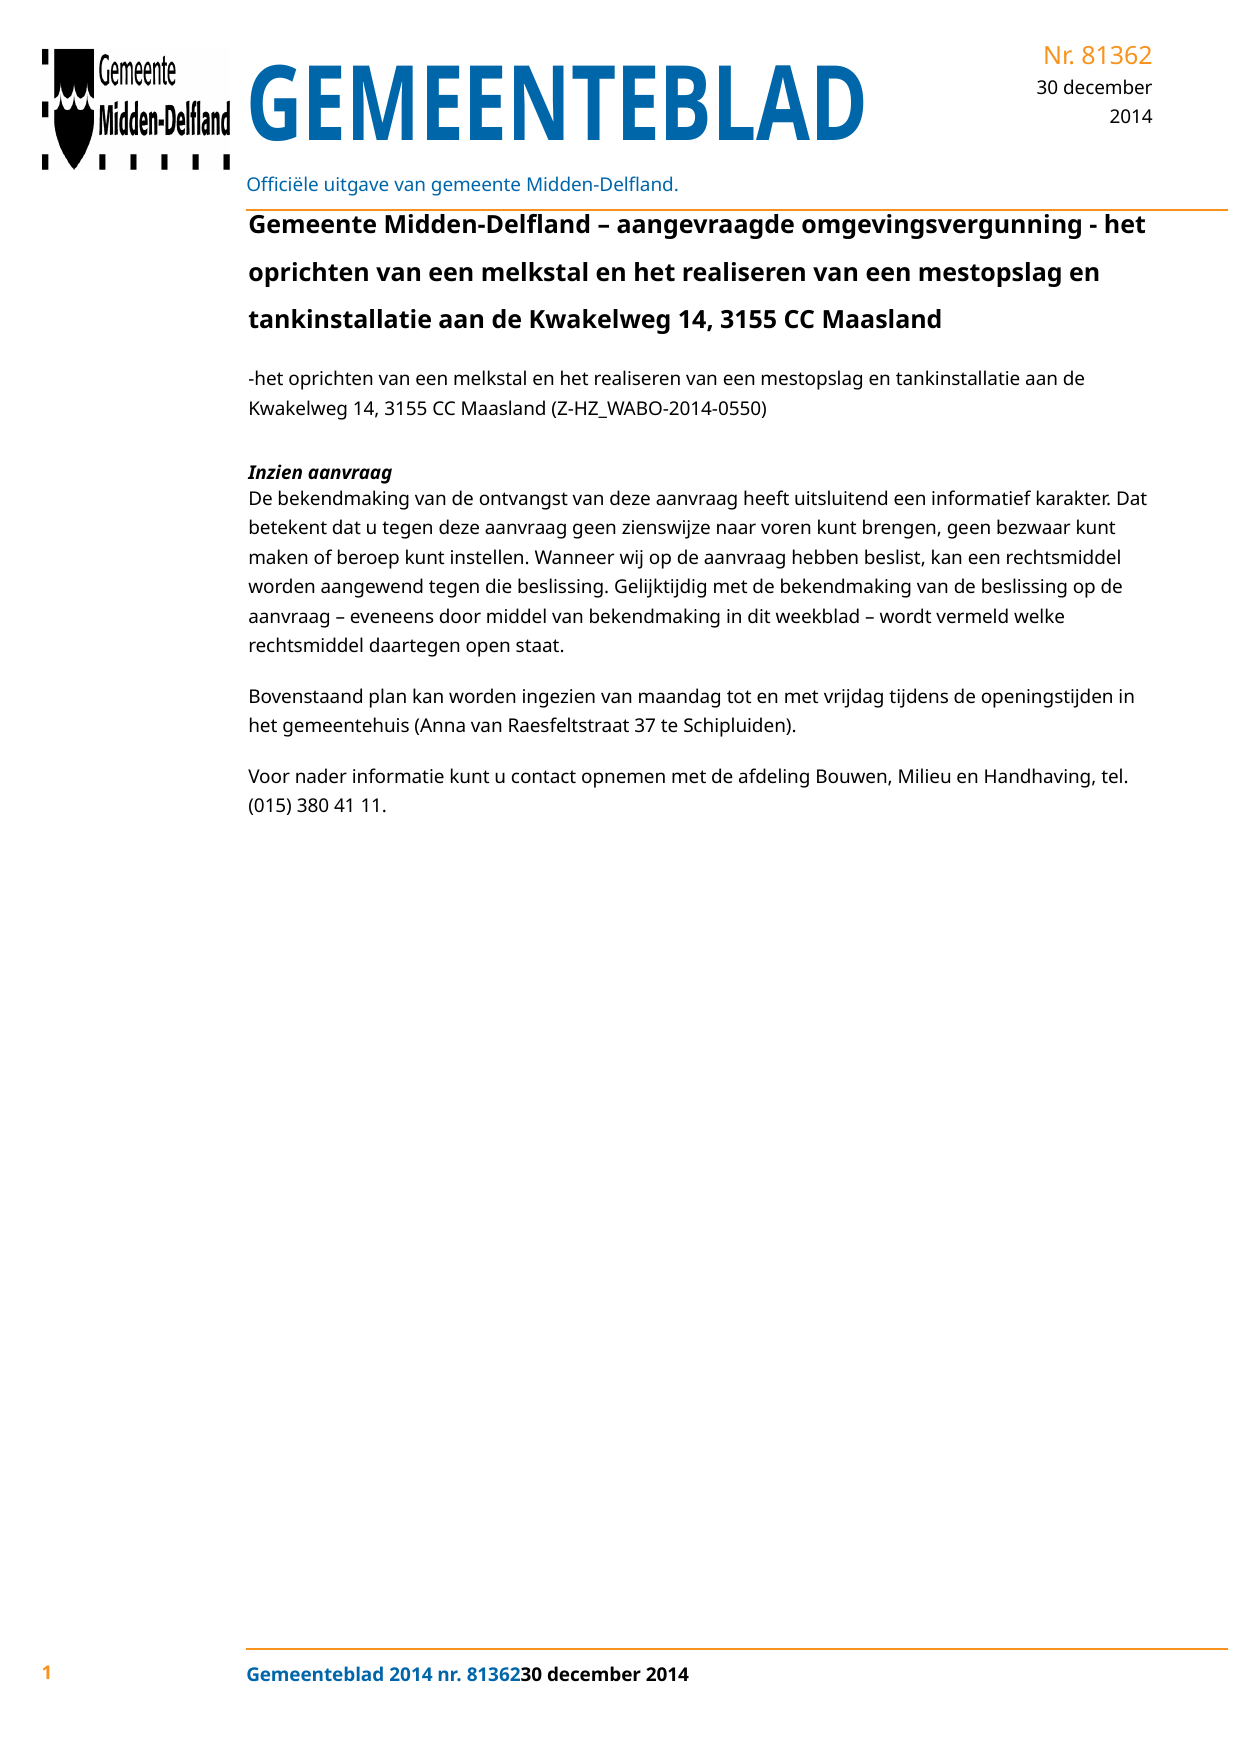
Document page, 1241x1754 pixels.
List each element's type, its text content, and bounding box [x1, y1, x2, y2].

text -het oprichten van een melkstal en het realiseren van een mestopslag en tankinstallatie aan de Kwakelweg 14, 3155 CC Maasland (Z-HZ_WABO-2014-0550) [248, 366, 1152, 421]
text Voor nader informatie kunt u contact opnemen met de afdeling Bouwen, Milieu en Handhaving, tel. (015) 380 41 11. [248, 763, 1152, 818]
text Bovenstaand plan kan worden ingezien van maandag tot en met vrijdag tijdens de openingstijden in het gemeentehuis (Anna van Raesfeltstraat 37 te Schipluiden). [248, 683, 1152, 738]
picture [41, 47, 231, 172]
text Inzien aanvraag [248, 459, 1152, 485]
text De bekendmaking van de ontvangst van deze aanvraag heeft uitsluitend een informatief karakter. Dat betekent dat u tegen deze aanvraag geen zienswijze naar voren kunt brengen, geen bezwaar kunt maken of beroep kunt instellen. Wanneer wij op de aanvraag hebben beslist, kan een rechtsmiddel worden aangewend tegen die beslissing. Gelijktijdig met de bekendmaking van de beslissing op de aanvraag – eveneens door middel van bekendmaking in dit weekblad – wordt vermeld welke rechtsmiddel daartegen open staat. [248, 485, 1152, 658]
text Gemeente Midden-Delfland – aangevraagde omgevingsvergunning - het oprichten van een melkstal en het realiseren van een mestopslag en tankinstallatie aan de Kwakelweg 14, 3155 CC Maasland [248, 211, 1152, 336]
